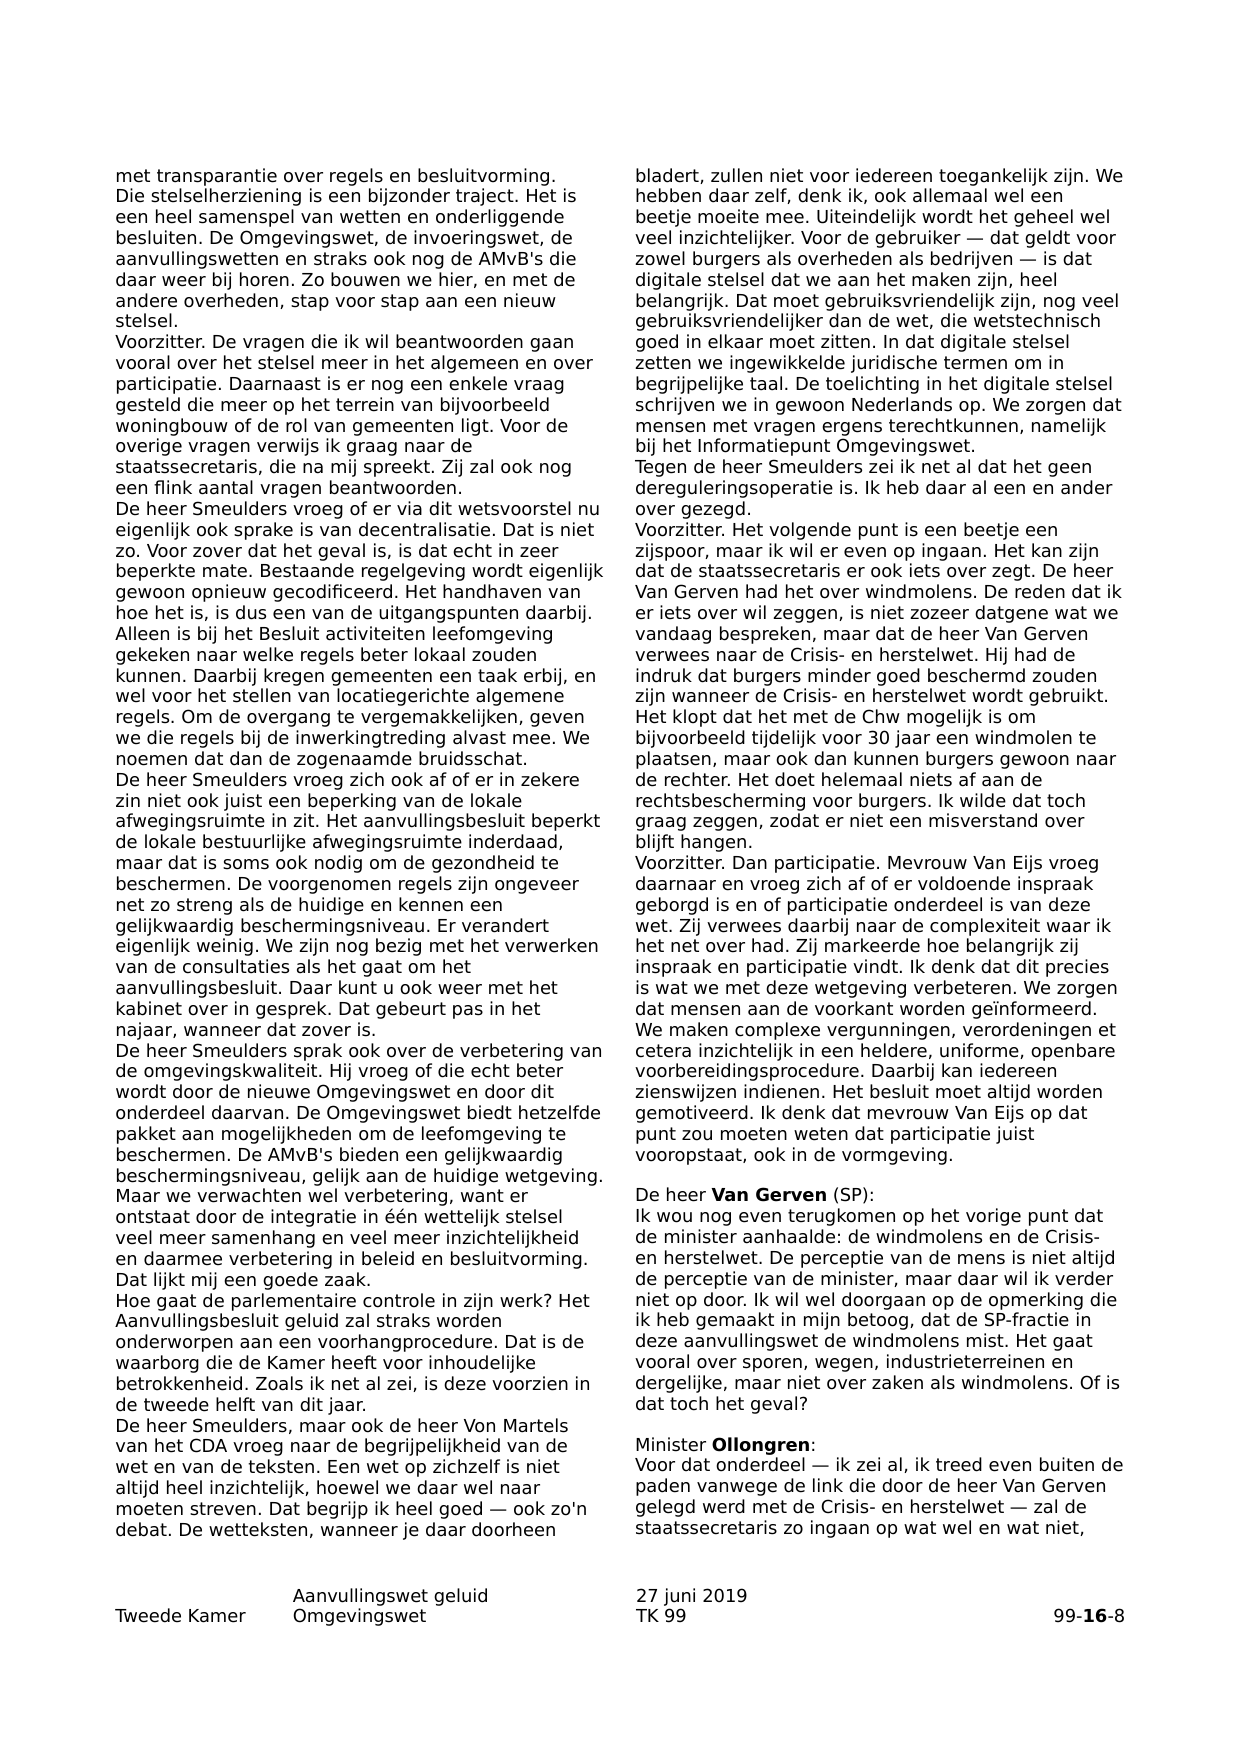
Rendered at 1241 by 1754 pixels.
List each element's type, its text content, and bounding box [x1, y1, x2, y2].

text Voorzitter. Dan participatie. Mevrouw Van Eijs vroeg daarnaar en vroeg zich af of er voldoende inspraak geborgd is en of participatie onderdeel is van deze wet. Zij verwees daarbij naar de complexiteit waar ik het net over had. Zij markeerde hoe belangrijk zij inspraak en participatie vindt. Ik denk dat dit precies is wat we met deze wetgeving verbeteren. We zorgen dat mensen aan de voorkant worden geïnformeerd. We maken complexe vergunningen, verordeningen et cetera inzichtelijk in een heldere, uniforme, openbare voorbereidingsprocedure. Daarbij kan iedereen zienswijzen indienen. Het besluit moet altijd worden gemotiveerd. Ik denk dat mevrouw Van Eijs op dat punt zou moeten weten dat participatie juist vooropstaat, ook in de vormgeving. [635, 853, 1125, 1165]
text met transparantie over regels en besluitvorming. [115, 165, 605, 186]
text Tegen de heer Smeulders zei ik net al dat het geen dereguleringsoperatie is. Ik heb daar al een en ander over gezegd. [635, 457, 1125, 519]
text Die stelselherziening is een bijzonder traject. Het is een heel samenspel van wetten en onderliggende besluiten. De Omgevingswet, de invoeringswet, de aanvullingswetten en straks ook nog de AMvB's die daar weer bij horen. Zo bouwen we hier, en met de andere overheden, stap voor stap aan een nieuw stelsel. [115, 186, 605, 332]
text De heer Van Gerven (SP): [635, 1185, 1125, 1206]
text Voorzitter. Het volgende punt is een beetje een zijspoor, maar ik wil er even op ingaan. Het kan zijn dat de staatssecretaris er ook iets over zegt. De heer Van Gerven had het over windmolens. De reden dat ik er iets over wil zeggen, is niet zozeer datgene wat we vandaag bespreken, maar dat de heer Van Gerven verwees naar de Crisis- en herstelwet. Hij had de indruk dat burgers minder goed beschermd zouden zijn wanneer de Crisis- en herstelwet wordt gebruikt. Het klopt dat het met de Chw mogelijk is om bijvoorbeeld tijdelijk voor 30 jaar een windmolen te plaatsen, maar ook dan kunnen burgers gewoon naar de rechter. Het doet helemaal niets af aan de rechtsbescherming voor burgers. Ik wilde dat toch graag zeggen, zodat er niet een misverstand over blijft hangen. [635, 519, 1125, 853]
text Voorzitter. De vragen die ik wil beantwoorden gaan vooral over het stelsel meer in het algemeen en over participatie. Daarnaast is er nog een enkele vraag gesteld die meer op het terrein van bijvoorbeeld woningbouw of de rol van gemeenten ligt. Voor de overige vragen verwijs ik graag naar de staatssecretaris, die na mij spreekt. Zij zal ook nog een flink aantal vragen beantwoorden. [115, 332, 605, 499]
text De heer Smeulders sprak ook over de verbetering van de omgevingskwaliteit. Hij vroeg of die echt beter wordt door de nieuwe Omgevingswet en door dit onderdeel daarvan. De Omgevingswet biedt hetzelfde pakket aan mogelijkheden om de leefomgeving te beschermen. De AMvB's bieden een gelijkwaardig beschermingsniveau, gelijk aan de huidige wetgeving. Maar we verwachten wel verbetering, want er ontstaat door de integratie in één wettelijk stelsel veel meer samenhang en veel meer inzichtelijkheid en daarmee verbetering in beleid en besluitvorming. Dat lijkt mij een goede zaak. [115, 1040, 605, 1290]
text Hoe gaat de parlementaire controle in zijn werk? Het Aanvullingsbesluit geluid zal straks worden onderworpen aan een voorhangprocedure. Dat is de waarborg die de Kamer heeft voor inhoudelijke betrokkenheid. Zoals ik net al zei, is deze voorzien in de tweede helft van dit jaar. [115, 1290, 605, 1415]
text De heer Smeulders, maar ook de heer Von Martels van het CDA vroeg naar de begrijpelijkheid van de wet en van de teksten. Een wet op zichzelf is niet altijd heel inzichtelijk, hoewel we daar wel naar moeten streven. Dat begrijp ik heel goed — ook zo'n debat. De wetteksten, wanneer je daar doorheen [115, 1415, 605, 1540]
text bladert, zullen niet voor iedereen toegankelijk zijn. We hebben daar zelf, denk ik, ook allemaal wel een beetje moeite mee. Uiteindelijk wordt het geheel wel veel inzichtelijker. Voor de gebruiker — dat geldt voor zowel burgers als overheden als bedrijven — is dat digitale stelsel dat we aan het maken zijn, heel belangrijk. Dat moet gebruiksvriendelijk zijn, nog veel gebruiksvriendelijker dan de wet, die wetstechnisch goed in elkaar moet zitten. In dat digitale stelsel zetten we ingewikkelde juridische termen om in begrijpelijke taal. De toelichting in het digitale stelsel schrijven we in gewoon Nederlands op. We zorgen dat mensen met vragen ergens terechtkunnen, namelijk bij het Informatiepunt Omgevingswet. [635, 165, 1125, 457]
text De heer Smeulders vroeg of er via dit wetsvoorstel nu eigenlijk ook sprake is van decentralisatie. Dat is niet zo. Voor zover dat het geval is, is dat echt in zeer beperkte mate. Bestaande regelgeving wordt eigenlijk gewoon opnieuw gecodificeerd. Het handhaven van hoe het is, is dus een van de uitgangspunten daarbij. Alleen is bij het Besluit activiteiten leefomgeving gekeken naar welke regels beter lokaal zouden kunnen. Daarbij kregen gemeenten een taak erbij, en wel voor het stellen van locatiegerichte algemene regels. Om de overgang te vergemakkelijken, geven we die regels bij de inwerkingtreding alvast mee. We noemen dat dan de zogenaamde bruidsschat. [115, 499, 605, 769]
text Minister Ollongren: [635, 1434, 1125, 1455]
text Ik wou nog even terugkomen op het vorige punt dat de minister aanhaalde: de windmolens en de Crisis- en herstelwet. De perceptie van de mens is niet altijd de perceptie van de minister, maar daar wil ik verder niet op door. Ik wil wel doorgaan op de opmerking die ik heb gemaakt in mijn betoog, dat de SP-fractie in deze aanvullingswet de windmolens mist. Het gaat vooral over sporen, wegen, industrieterreinen en dergelijke, maar niet over zaken als windmolens. Of is dat toch het geval? [635, 1206, 1125, 1414]
text Voor dat onderdeel — ik zei al, ik treed even buiten de paden vanwege de link die door de heer Van Gerven gelegd werd met de Crisis- en herstelwet — zal de staatssecretaris zo ingaan op wat wel en wat niet, [635, 1455, 1125, 1538]
text De heer Smeulders vroeg zich ook af of er in zekere zin niet ook juist een beperking van de lokale afwegingsruimte in zit. Het aanvullingsbesluit beperkt de lokale bestuurlijke afwegingsruimte inderdaad, maar dat is soms ook nodig om de gezondheid te beschermen. De voorgenomen regels zijn ongeveer net zo streng als de huidige en kennen een gelijkwaardig beschermingsniveau. Er verandert eigenlijk weinig. We zijn nog bezig met het verwerken van de consultaties als het gaat om het aanvullingsbesluit. Daar kunt u ook weer met het kabinet over in gesprek. Dat gebeurt pas in het najaar, wanneer dat zover is. [115, 769, 605, 1040]
